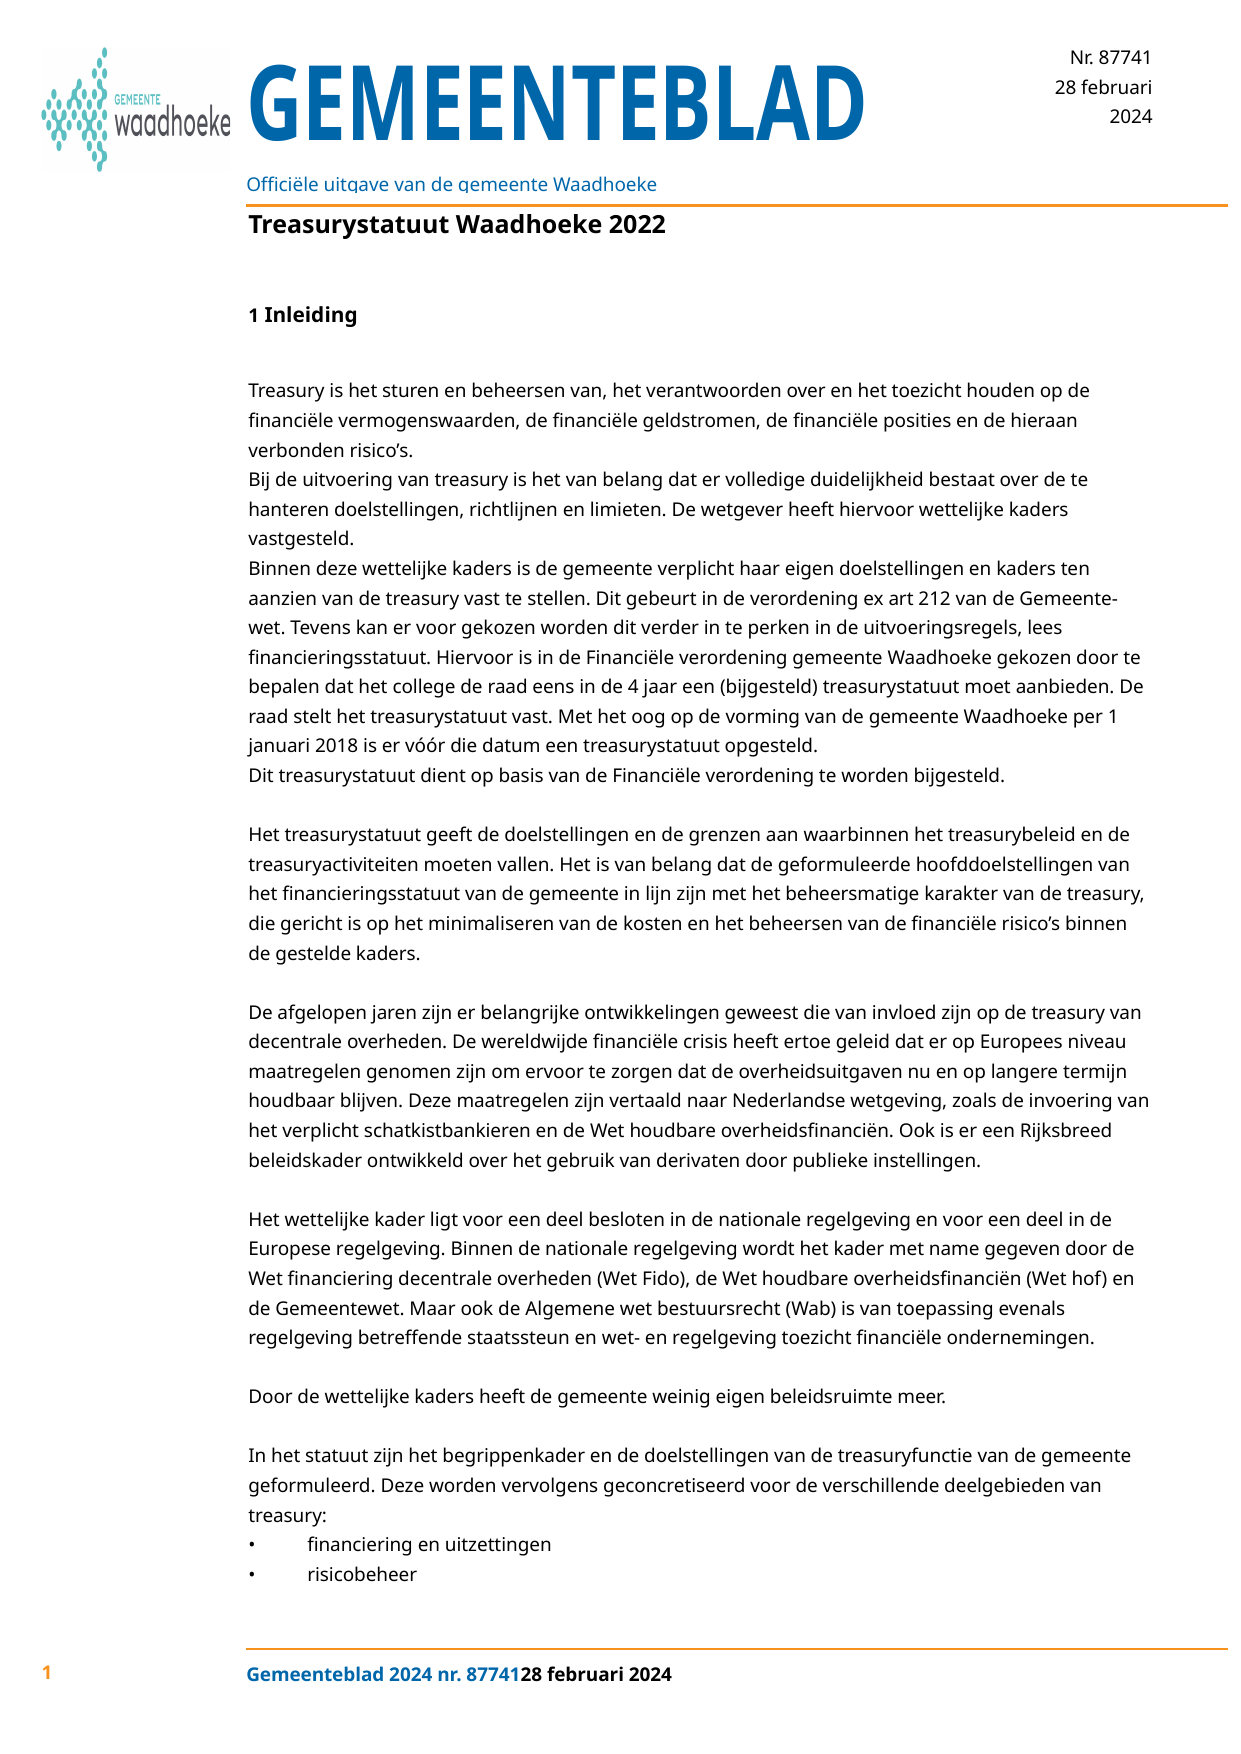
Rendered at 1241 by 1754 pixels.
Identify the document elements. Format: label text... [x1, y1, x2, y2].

picture [41, 47, 231, 172]
text De afgelopen jaren zijn er belangrijke ontwikkelingen geweest die van invloed zijn op de treasury van decentrale overheden. De wereldwijde financiële crisis heeft ertoe geleid dat er op Europees niveau maatregelen genomen zijn om ervoor te zorgen dat de overheidsuitgaven nu en op langere termijn houdbaar blijven. Deze maatregelen zijn vertaald naar Nederlandse wetgeving, zoals de invoering van het verplicht schatkistbankieren en de Wet houdbare overheidsfinanciën. Ook is er een Rijksbreed beleidskader ontwikkeld over het gebruik van derivaten door publieke instellingen. [248, 999, 1152, 1172]
text Dit treasurystatuut dient op basis van de Financiële verordening te worden bijgesteld. [248, 762, 1152, 788]
text 1 Inleiding [248, 300, 1152, 328]
text Door de wettelijke kaders heeft de gemeente weinig eigen beleidsruimte meer. [248, 1383, 1152, 1409]
text In het statuut zijn het begrippenkader en de doelstellingen van de treasuryfunctie van de gemeente geformuleerd. Deze worden vervolgens geconcretiseerd voor de verschillende deelgebieden van treasury: [248, 1443, 1152, 1527]
text Het treasurystatuut geeft de doelstellingen en de grenzen aan waarbinnen het treasurybeleid en de treasuryactiviteiten moeten vallen. Het is van belang dat de geformuleerde hoofddoelstellingen van het financieringsstatuut van de gemeente in lijn zijn met het beheersmatige karakter van de treasury, die gericht is op het minimaliseren van de kosten en het beheersen van de financiële risico’s binnen de gestelde kaders. [248, 821, 1152, 965]
text Het wettelijke kader ligt voor een deel besloten in de nationale regelgeving en voor een deel in de Europese regelgeving. Binnen de nationale regelgeving wordt het kader met name gegeven door de Wet financiering decentrale overheden (Wet Fido), de Wet houdbare overheidsfinanciën (Wet hof) en de Gemeentewet. Maar ook de Algemene wet bestuursrecht (Wab) is van toepassing evenals regelgeving betreffende staatssteun en wet- en regelgeving toezicht financiële ondernemingen. [248, 1206, 1152, 1350]
text Treasurystatuut Waadhoeke 2022 [248, 207, 1152, 241]
text Treasury is het sturen en beheersen van, het verantwoorden over en het toezicht houden op de financiële vermogenswaarden, de financiële geldstromen, de financiële posities en de hieraan verbonden risico’s. [248, 378, 1152, 462]
list risicobeheer [248, 1561, 1152, 1587]
text Bij de uitvoering van treasury is het van belang dat er volledige duidelijkheid bestaat over de te hanteren doelstellingen, richtlijnen en limieten. De wetgever heeft hiervoor wettelijke kaders vastgesteld. [248, 466, 1152, 551]
list financiering en uitzettingen [248, 1531, 1152, 1557]
text Binnen deze wettelijke kaders is de gemeente verplicht haar eigen doelstellingen en kaders ten aanzien van de treasury vast te stellen. Dit gebeurt in de verordening ex art 212 van de Gemeente-wet. Tevens kan er voor gekozen worden dit verder in te perken in de uitvoeringsregels, lees financieringsstatuut. Hiervoor is in de Financiële verordening gemeente Waadhoeke gekozen door te bepalen dat het college de raad eens in de 4 jaar een (bijgesteld) treasurystatuut moet aanbieden. De raad stelt het treasurystatuut vast. Met het oog op de vorming van de gemeente Waadhoeke per 1 januari 2018 is er vóór die datum een treasurystatuut opgesteld. [248, 555, 1152, 758]
